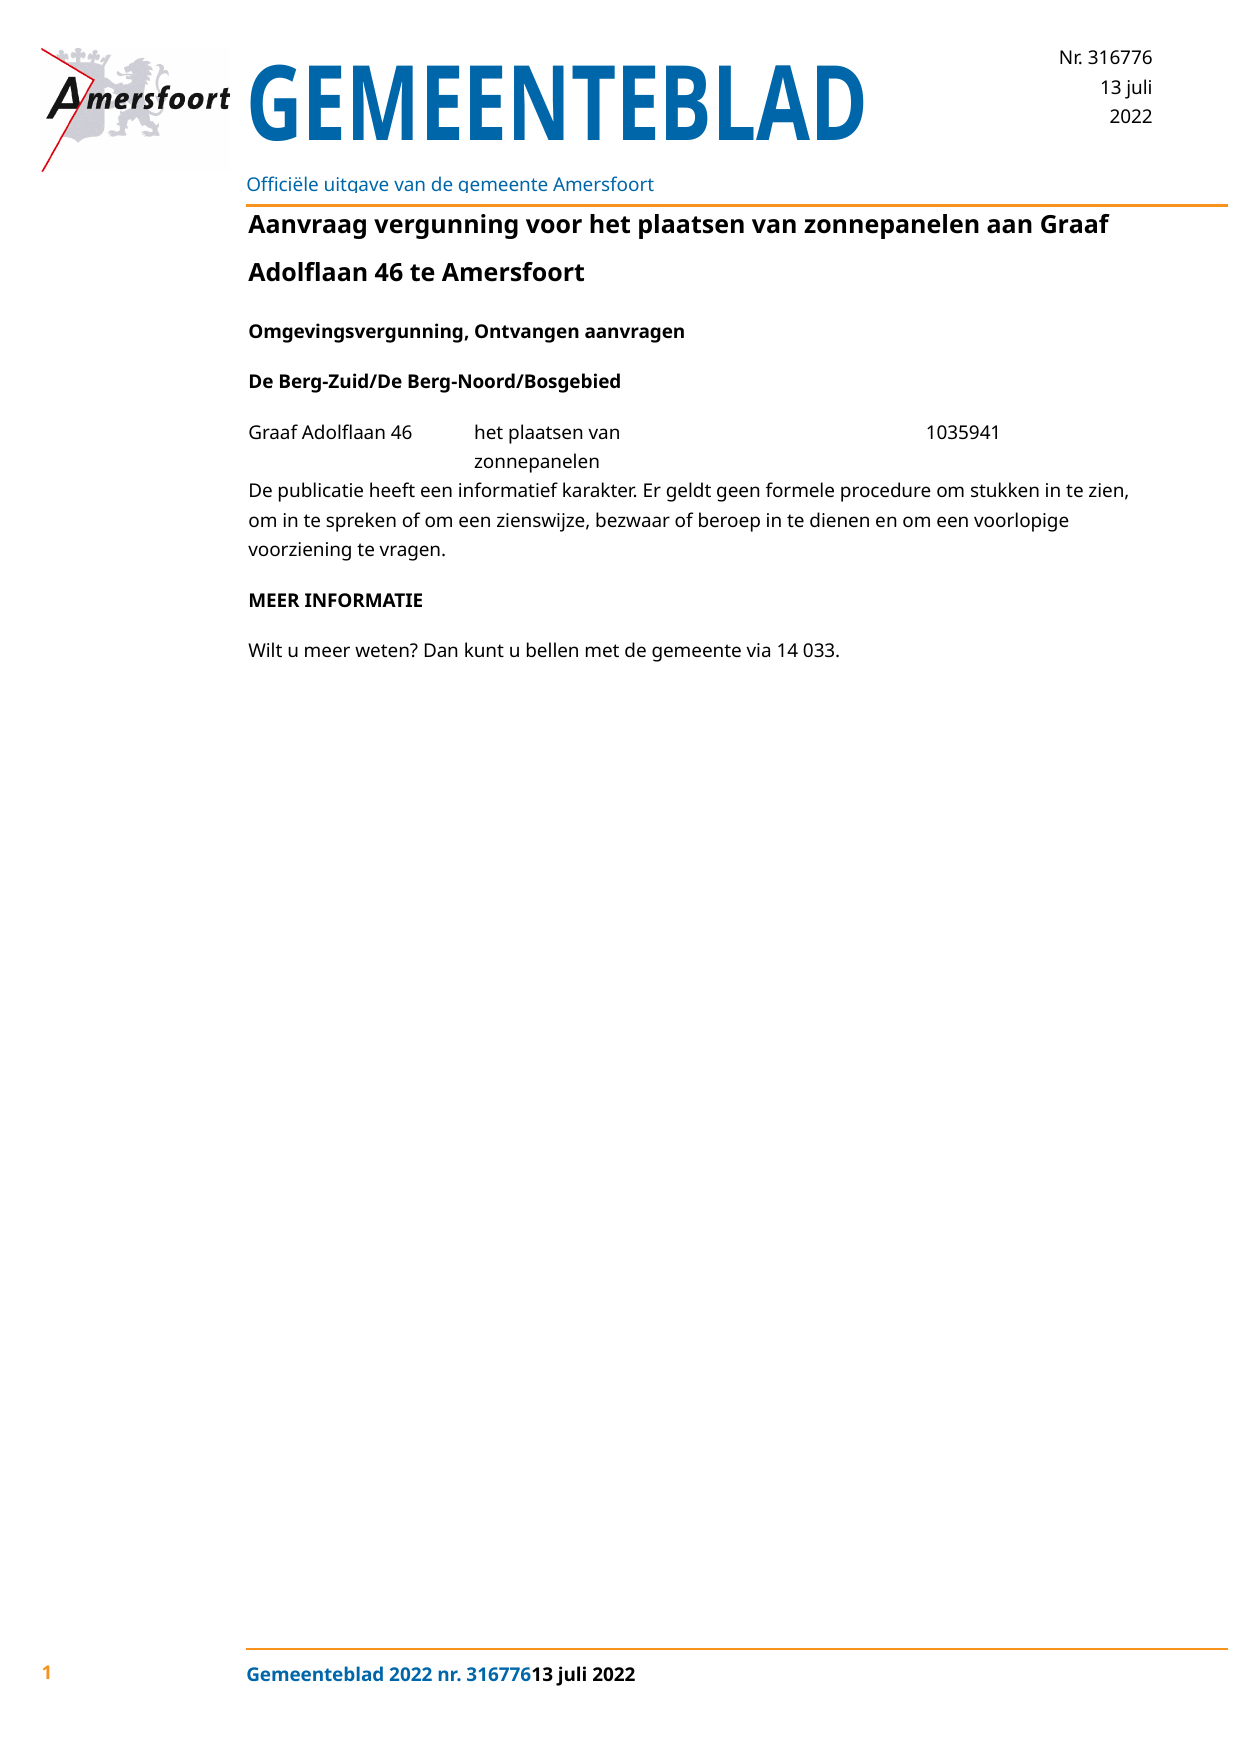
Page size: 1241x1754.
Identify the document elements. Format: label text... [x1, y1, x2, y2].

table_header het plaatsen van zonnepanelen [474, 419, 700, 474]
text Wilt u meer weten? Dan kunt u bellen met de gemeente via 14 033. [248, 637, 1152, 663]
text Omgevingsvergunning, Ontvangen aanvragen [248, 318, 1152, 344]
text De publicatie heeft een informatief karakter. Er geldt geen formele procedure om stukken in te zien, om in te spreken of om een zienswijze, bezwaar of beroep in te dienen en om een voorlopige voorziening te vragen. [248, 477, 1152, 562]
text Aanvraag vergunning voor het plaatsen van zonnepanelen aan Graaf Adolflaan 46 te Amersfoort [248, 207, 1152, 288]
text MEER INFORMATIE [248, 587, 1152, 613]
table_header [700, 419, 926, 474]
table_header Graaf Adolflaan 46 [248, 419, 474, 474]
picture [41, 47, 231, 172]
table_header 1035941 [926, 419, 1152, 474]
text De Berg-Zuid/De Berg-Noord/Bosgebied [248, 368, 1152, 394]
